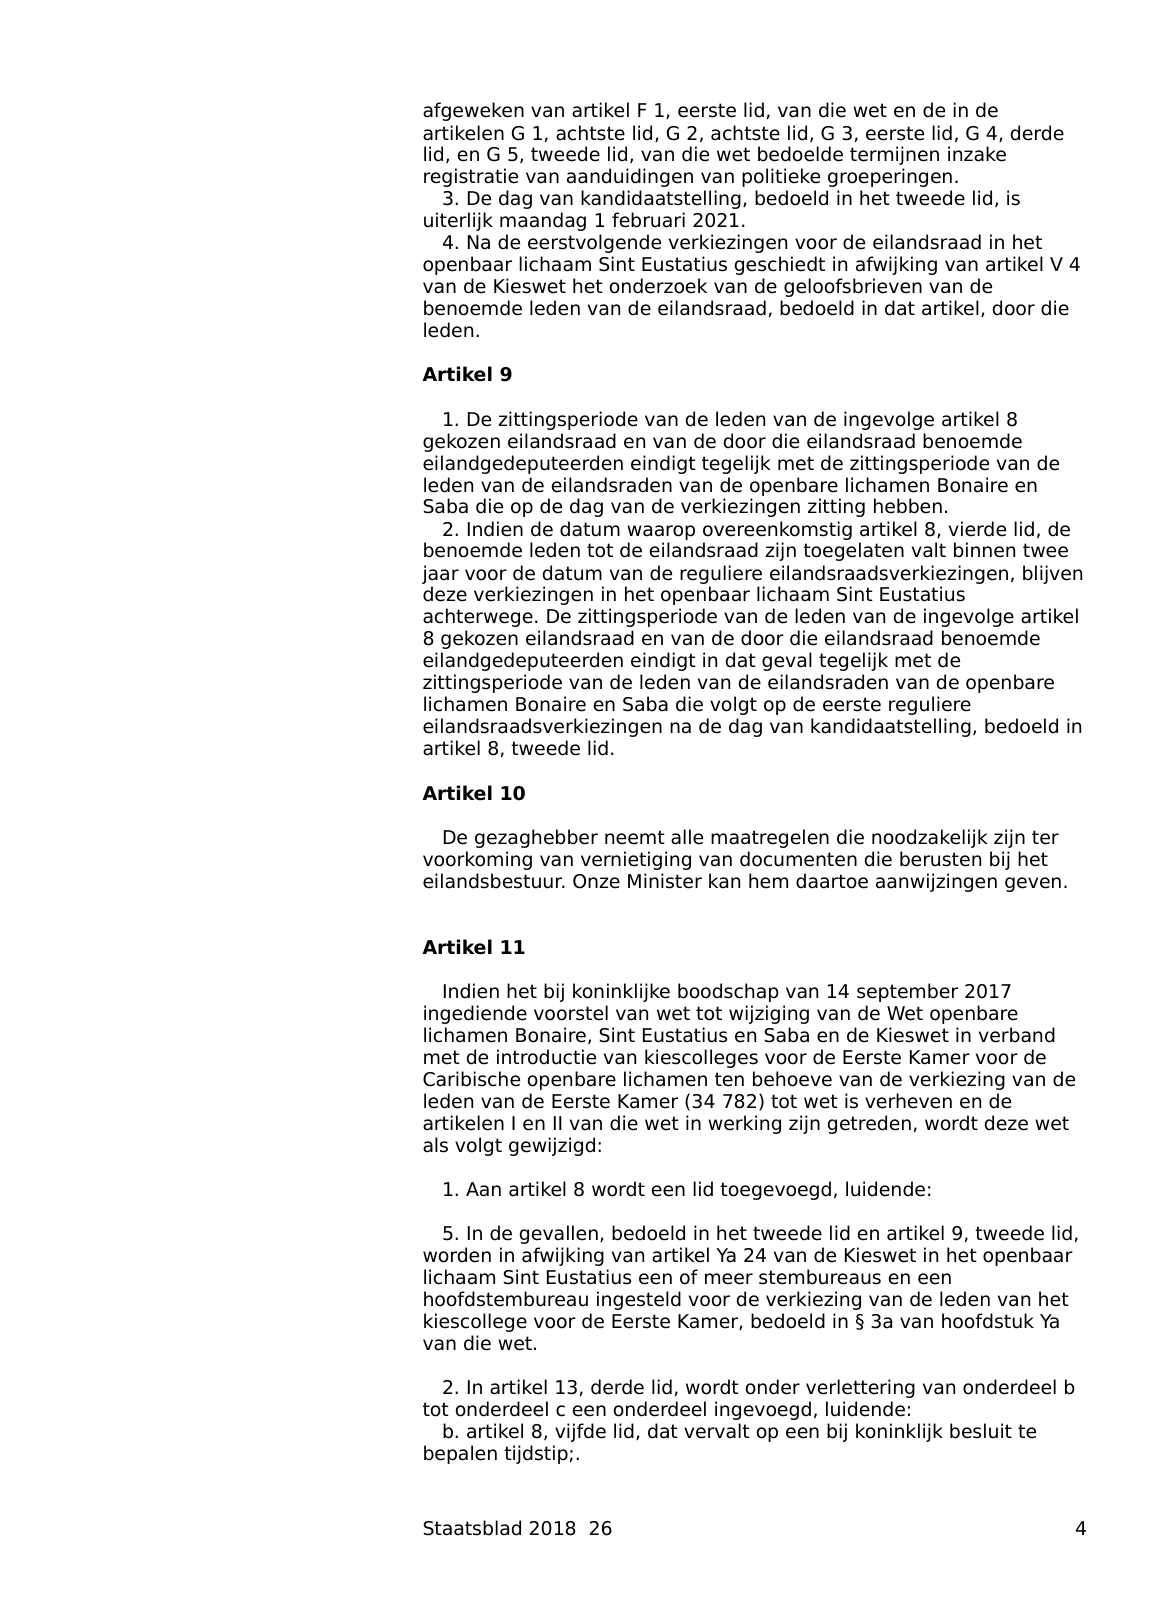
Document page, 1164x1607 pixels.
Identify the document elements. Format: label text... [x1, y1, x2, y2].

text 5. In de gevallen, bedoeld in het tweede lid en artikel 9, tweede lid, worden in afwijking van artikel Ya 24 van de Kieswet in het openbaar lichaam Sint Eustatius een of meer stembureaus en een hoofdstembureau ingesteld voor de verkiezing van de leden van het kiescollege voor de Eerste Kamer, bedoeld in § 3a van hoofdstuk Ya van die wet. [422, 1223, 1087, 1355]
subtitle Artikel 10 [422, 782, 1087, 804]
text afgeweken van artikel F 1, eerste lid, van die wet en de in de artikelen G 1, achtste lid, G 2, achtste lid, G 3, eerste lid, G 4, derde lid, en G 5, tweede lid, van die wet bedoelde termijnen inzake registratie van aanduidingen van politieke groeperingen. [422, 100, 1087, 188]
text b. artikel 8, vijfde lid, dat vervalt op een bij koninklijk besluit te bepalen tijdstip;. [422, 1421, 1087, 1465]
text De gezaghebber neemt alle maatregelen die noodzakelijk zijn ter voorkoming van vernietiging van documenten die berusten bij het eilandsbestuur. Onze Minister kan hem daartoe aanwijzingen geven. [422, 827, 1087, 892]
text 1. De zittingsperiode van de leden van de ingevolge artikel 8 gekozen eilandsraad en van de door die eilandsraad benoemde eilandgedeputeerden eindigt tegelijk met de zittingsperiode van de leden van de eilandsraden van de openbare lichamen Bonaire en Saba die op de dag van de verkiezingen zitting hebben. [422, 408, 1087, 518]
text 3. De dag van kandidaatstelling, bedoeld in het tweede lid, is uiterlijk maandag 1 februari 2021. [422, 188, 1087, 232]
text Indien het bij koninklijke boodschap van 14 september 2017 ingediende voorstel van wet tot wijziging van de Wet openbare lichamen Bonaire, Sint Eustatius en Saba en de Kieswet in verband met de introductie van kiescolleges voor de Eerste Kamer voor de Caribische openbare lichamen ten behoeve van de verkiezing van de leden van de Eerste Kamer (34 782) tot wet is verheven en de artikelen I en II van die wet in werking zijn getreden, wordt deze wet als volgt gewijzigd: [422, 981, 1087, 1157]
subtitle Artikel 11 [422, 937, 1087, 959]
text 1. Aan artikel 8 wordt een lid toegevoegd, luidende: [422, 1179, 1087, 1201]
text 2. In artikel 13, derde lid, wordt onder verlettering van onderdeel b tot onderdeel c een onderdeel ingevoegd, luidende: [422, 1377, 1087, 1421]
subtitle Artikel 9 [422, 364, 1087, 386]
text 4. Na de eerstvolgende verkiezingen voor de eilandsraad in het openbaar lichaam Sint Eustatius geschiedt in afwijking van artikel V 4 van de Kieswet het onderzoek van de geloofsbrieven van de benoemde leden van de eilandsraad, bedoeld in dat artikel, door die leden. [422, 232, 1087, 342]
text 2. Indien de datum waarop overeenkomstig artikel 8, vierde lid, de benoemde leden tot de eilandsraad zijn toegelaten valt binnen twee jaar voor de datum van de reguliere eilandsraadsverkiezingen, blijven deze verkiezingen in het openbaar lichaam Sint Eustatius achterwege. De zittingsperiode van de leden van de ingevolge artikel 8 gekozen eilandsraad en van de door die eilandsraad benoemde eilandgedeputeerden eindigt in dat geval tegelijk met de zittingsperiode van de leden van de eilandsraden van de openbare lichamen Bonaire en Saba die volgt op de eerste reguliere eilandsraadsverkiezingen na de dag van kandidaatstelling, bedoeld in artikel 8, tweede lid. [422, 518, 1087, 760]
